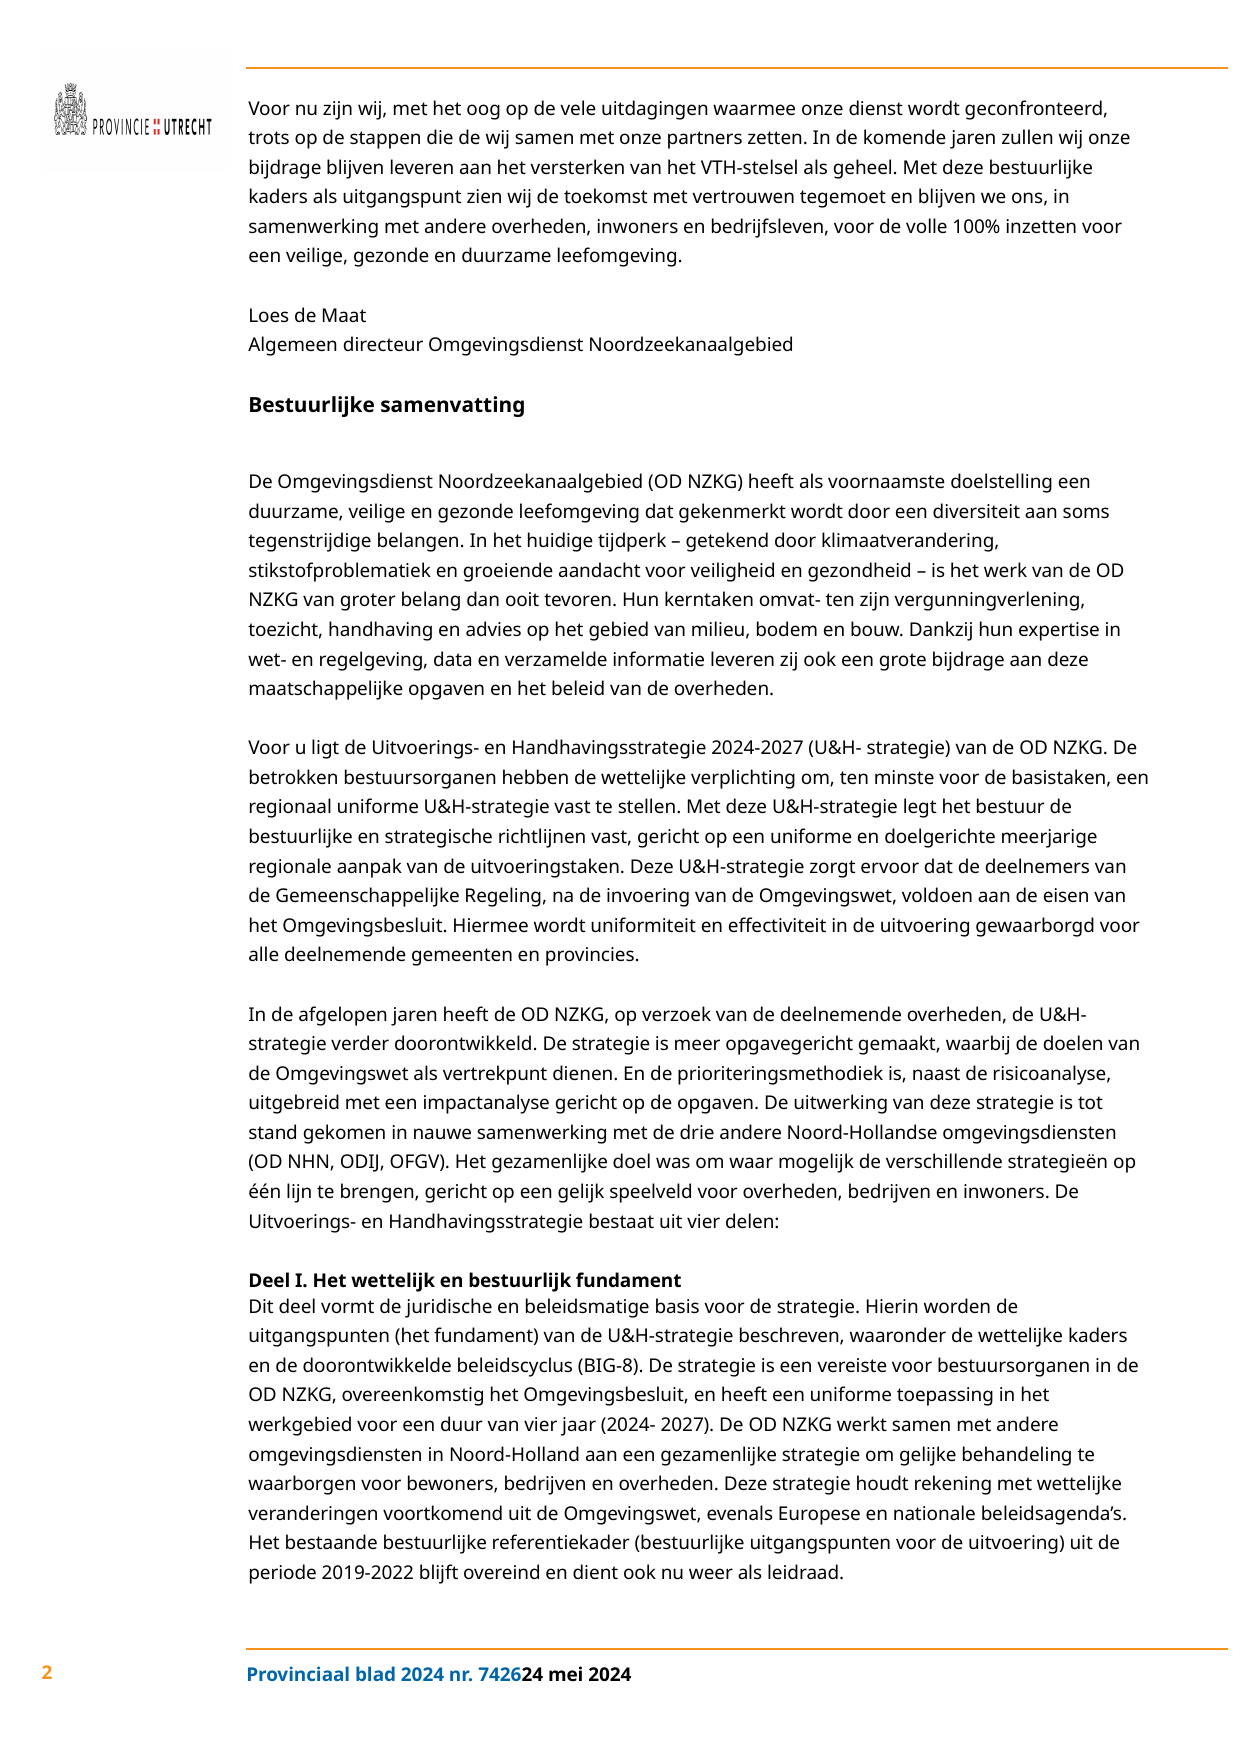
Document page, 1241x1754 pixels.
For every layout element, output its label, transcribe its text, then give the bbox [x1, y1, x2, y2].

text De Omgevingsdienst Noordzeekanaalgebied (OD NZKG) heeft als voornaamste doelstelling een duurzame, veilige en gezonde leefomgeving dat gekenmerkt wordt door een diversiteit aan soms tegenstrijdige belangen. In het huidige tijdperk – getekend door klimaatverandering, stikstofproblematiek en groeiende aandacht voor veiligheid en gezondheid – is het werk van de OD NZKG van groter belang dan ooit tevoren. Hun kerntaken omvat- ten zijn vergunningverlening, toezicht, handhaving en advies op het gebied van milieu, bodem en bouw. Dankzij hun expertise in wet- en regelgeving, data en verzamelde informatie leveren zij ook een grote bijdrage aan deze maatschappelijke opgaven en het beleid van de overheden. [248, 468, 1152, 701]
text Deel I. Het wettelijk en bestuurlijk fundament [248, 1267, 1152, 1293]
text Voor nu zijn wij, met het oog op de vele uitdagingen waarmee onze dienst wordt geconfronteerd, trots op de stappen die de wij samen met onze partners zetten. In de komende jaren zullen wij onze bijdrage blijven leveren aan het versterken van het VTH-stelsel als geheel. Met deze bestuurlijke kaders als uitgangspunt zien wij de toekomst met vertrouwen tegemoet en blijven we ons, in samenwerking met andere overheden, inwoners en bedrijfsleven, voor de volle 100% inzetten voor een veilige, gezonde en duurzame leefomgeving. [248, 95, 1152, 268]
text Dit deel vormt de juridische en beleidsmatige basis voor de strategie. Hierin worden de uitgangspunten (het fundament) van de U&H-strategie beschreven, waaronder de wettelijke kaders en de doorontwikkelde beleidscyclus (BIG-8). De strategie is een vereiste voor bestuursorganen in de OD NZKG, overeenkomstig het Omgevingsbesluit, en heeft een uniforme toepassing in het werkgebied voor een duur van vier jaar (2024- 2027). De OD NZKG werkt samen met andere omgevingsdiensten in Noord-Holland aan een gezamenlijke strategie om gelijke behandeling te waarborgen voor bewoners, bedrijven en overheden. Deze strategie houdt rekening met wettelijke veranderingen voortkomend uit de Omgevingswet, evenals Europese en nationale beleidsagenda’s. Het bestaande bestuurlijke referentiekader (bestuurlijke uitgangspunten voor de uitvoering) uit de periode 2019-2022 blijft overeind en dient ook nu weer als leidraad. [248, 1293, 1152, 1585]
text Bestuurlijke samenvatting [248, 391, 1152, 419]
text Voor u ligt de Uitvoerings- en Handhavingsstrategie 2024-2027 (U&H- strategie) van de OD NZKG. De betrokken bestuursorganen hebben de wettelijke verplichting om, ten minste voor de basistaken, een regionaal uniforme U&H-strategie vast te stellen. Met deze U&H-strategie legt het bestuur de bestuurlijke en strategische richtlijnen vast, gericht op een uniforme en doelgerichte meerjarige regionale aanpak van de uitvoeringstaken. Deze U&H-strategie zorgt ervoor dat de deelnemers van de Gemeenschappelijke Regeling, na de invoering van de Omgevingswet, voldoen aan de eisen van het Omgevingsbesluit. Hiermee wordt uniformiteit en effectiviteit in de uitvoering gewaarborgd voor alle deelnemende gemeenten en provincies. [248, 734, 1152, 967]
text In de afgelopen jaren heeft de OD NZKG, op verzoek van de deelnemende overheden, de U&H-strategie verder doorontwikkeld. De strategie is meer opgavegericht gemaakt, waarbij de doelen van de Omgevingswet als vertrekpunt dienen. En de prioriteringsmethodiek is, naast de risicoanalyse, uitgebreid met een impactanalyse gericht op de opgaven. De uitwerking van deze strategie is tot stand gekomen in nauwe samenwerking met de drie andere Noord-Hollandse omgevingsdiensten (OD NHN, ODIJ, OFGV). Het gezamenlijke doel was om waar mogelijk de verschillende strategieën op één lijn te brengen, gericht op een gelijk speelveld voor overheden, bedrijven en inwoners. De Uitvoerings- en Handhavingsstrategie bestaat uit vier delen: [248, 1001, 1152, 1234]
text Loes de Maat [248, 302, 1152, 328]
text Algemeen directeur Omgevingsdienst Noordzeekanaalgebied [248, 331, 1152, 357]
picture [41, 47, 231, 172]
